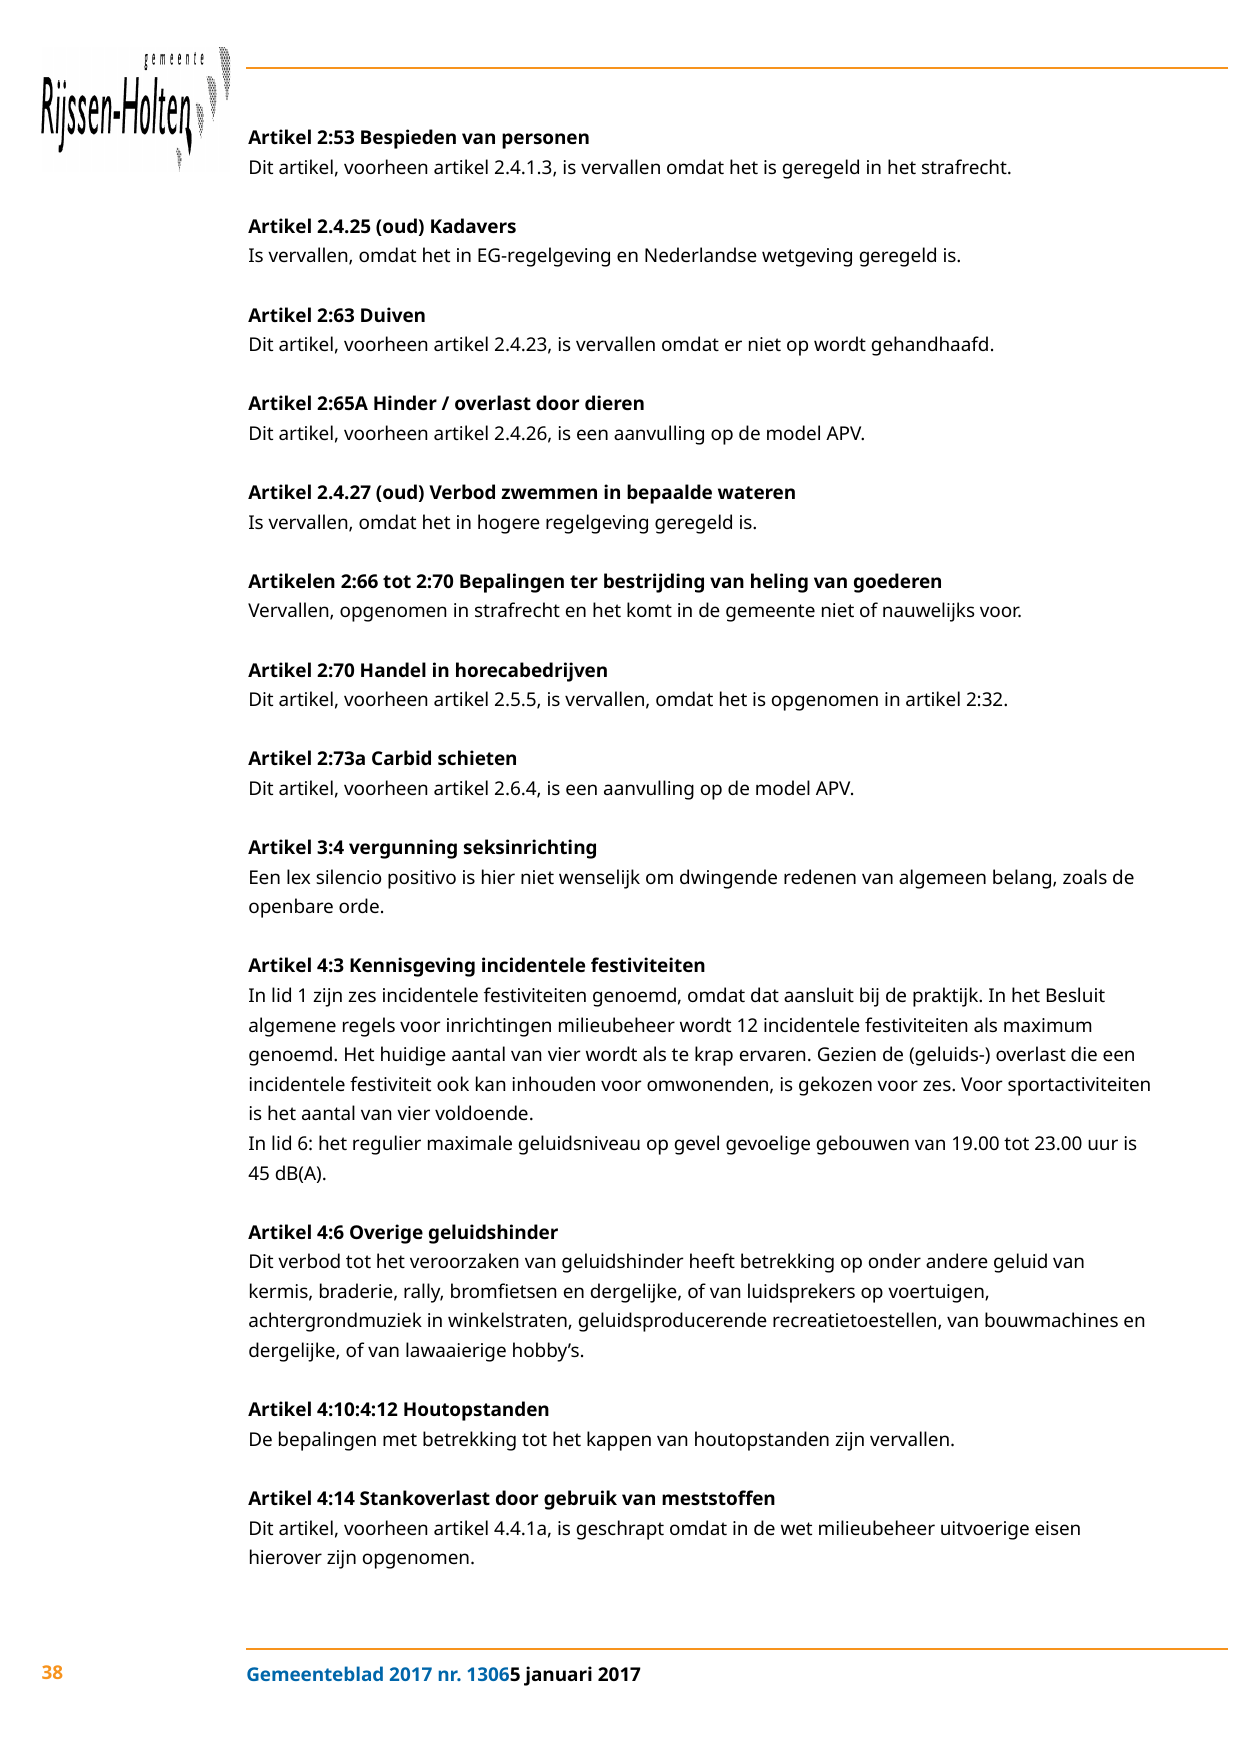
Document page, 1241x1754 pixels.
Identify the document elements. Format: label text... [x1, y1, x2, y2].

text Artikel 2:63 Duiven [248, 302, 1152, 328]
text Artikel 2.4.25 (oud) Kadavers [248, 213, 1152, 239]
text Artikel 4:14 Stankoverlast door gebruik van meststoffen [248, 1485, 1152, 1511]
text Artikel 4:3 Kennisgeving incidentele festiviteiten [248, 953, 1152, 978]
text Artikel 2:73a Carbid schieten [248, 746, 1152, 771]
text Is vervallen, omdat het in hogere regelgeving geregeld is. [248, 509, 1152, 535]
text Artikel 2:65A Hinder / overlast door dieren [248, 391, 1152, 416]
text Is vervallen, omdat het in EG-regelgeving en Nederlandse wetgeving geregeld is. [248, 243, 1152, 268]
text Dit artikel, voorheen artikel 2.4.23, is vervallen omdat er niet op wordt gehandhaafd. [248, 331, 1152, 357]
text Vervallen, opgenomen in strafrecht en het komt in de gemeente niet of nauwelijks voor. [248, 598, 1152, 623]
text De bepalingen met betrekking tot het kappen van houtopstanden zijn vervallen. [248, 1426, 1152, 1452]
text Dit artikel, voorheen artikel 4.4.1a, is geschrapt omdat in de wet milieubeheer uitvoerige eisen hierover zijn opgenomen. [248, 1515, 1152, 1570]
text Artikelen 2:66 tot 2:70 Bepalingen ter bestrijding van heling van goederen [248, 568, 1152, 594]
picture [41, 47, 231, 172]
text Een lex silencio positivo is hier niet wenselijk om dwingende redenen van algemeen belang, zoals de openbare orde. [248, 864, 1152, 919]
text In lid 6: het regulier maximale geluidsniveau op gevel gevoelige gebouwen van 19.00 tot 23.00 uur is 45 dB(A). [248, 1130, 1152, 1186]
text Artikel 3:4 vergunning seksinrichting [248, 834, 1152, 860]
text Artikel 2:53 Bespieden van personen [248, 124, 1152, 150]
text Artikel 4:10:4:12 Houtopstanden [248, 1396, 1152, 1422]
text Dit artikel, voorheen artikel 2.6.4, is een aanvulling op de model APV. [248, 775, 1152, 801]
text Artikel 2.4.27 (oud) Verbod zwemmen in bepaalde wateren [248, 479, 1152, 505]
text Dit verbod tot het veroorzaken van geluidshinder heeft betrekking op onder andere geluid van kermis, braderie, rally, bromfietsen en dergelijke, of van luidsprekers op voertuigen, achtergrondmuziek in winkelstraten, geluidsproducerende recreatietoestellen, van bouwmachines en dergelijke, of van lawaaierige hobby’s. [248, 1248, 1152, 1363]
text Dit artikel, voorheen artikel 2.4.26, is een aanvulling op de model APV. [248, 420, 1152, 446]
text In lid 1 zijn zes incidentele festiviteiten genoemd, omdat dat aansluit bij de praktijk. In het Besluit algemene regels voor inrichtingen milieubeheer wordt 12 incidentele festiviteiten als maximum genoemd. Het huidige aantal van vier wordt als te krap ervaren. Gezien de (geluids-) overlast die een incidentele festiviteit ook kan inhouden voor omwonenden, is gekozen voor zes. Voor sportactiviteiten is het aantal van vier voldoende. [248, 982, 1152, 1126]
text Artikel 4:6 Overige geluidshinder [248, 1219, 1152, 1245]
text Artikel 2:70 Handel in horecabedrijven [248, 657, 1152, 683]
text Dit artikel, voorheen artikel 2.5.5, is vervallen, omdat het is opgenomen in artikel 2:32. [248, 686, 1152, 712]
text Dit artikel, voorheen artikel 2.4.1.3, is vervallen omdat het is geregeld in het strafrecht. [248, 154, 1152, 180]
